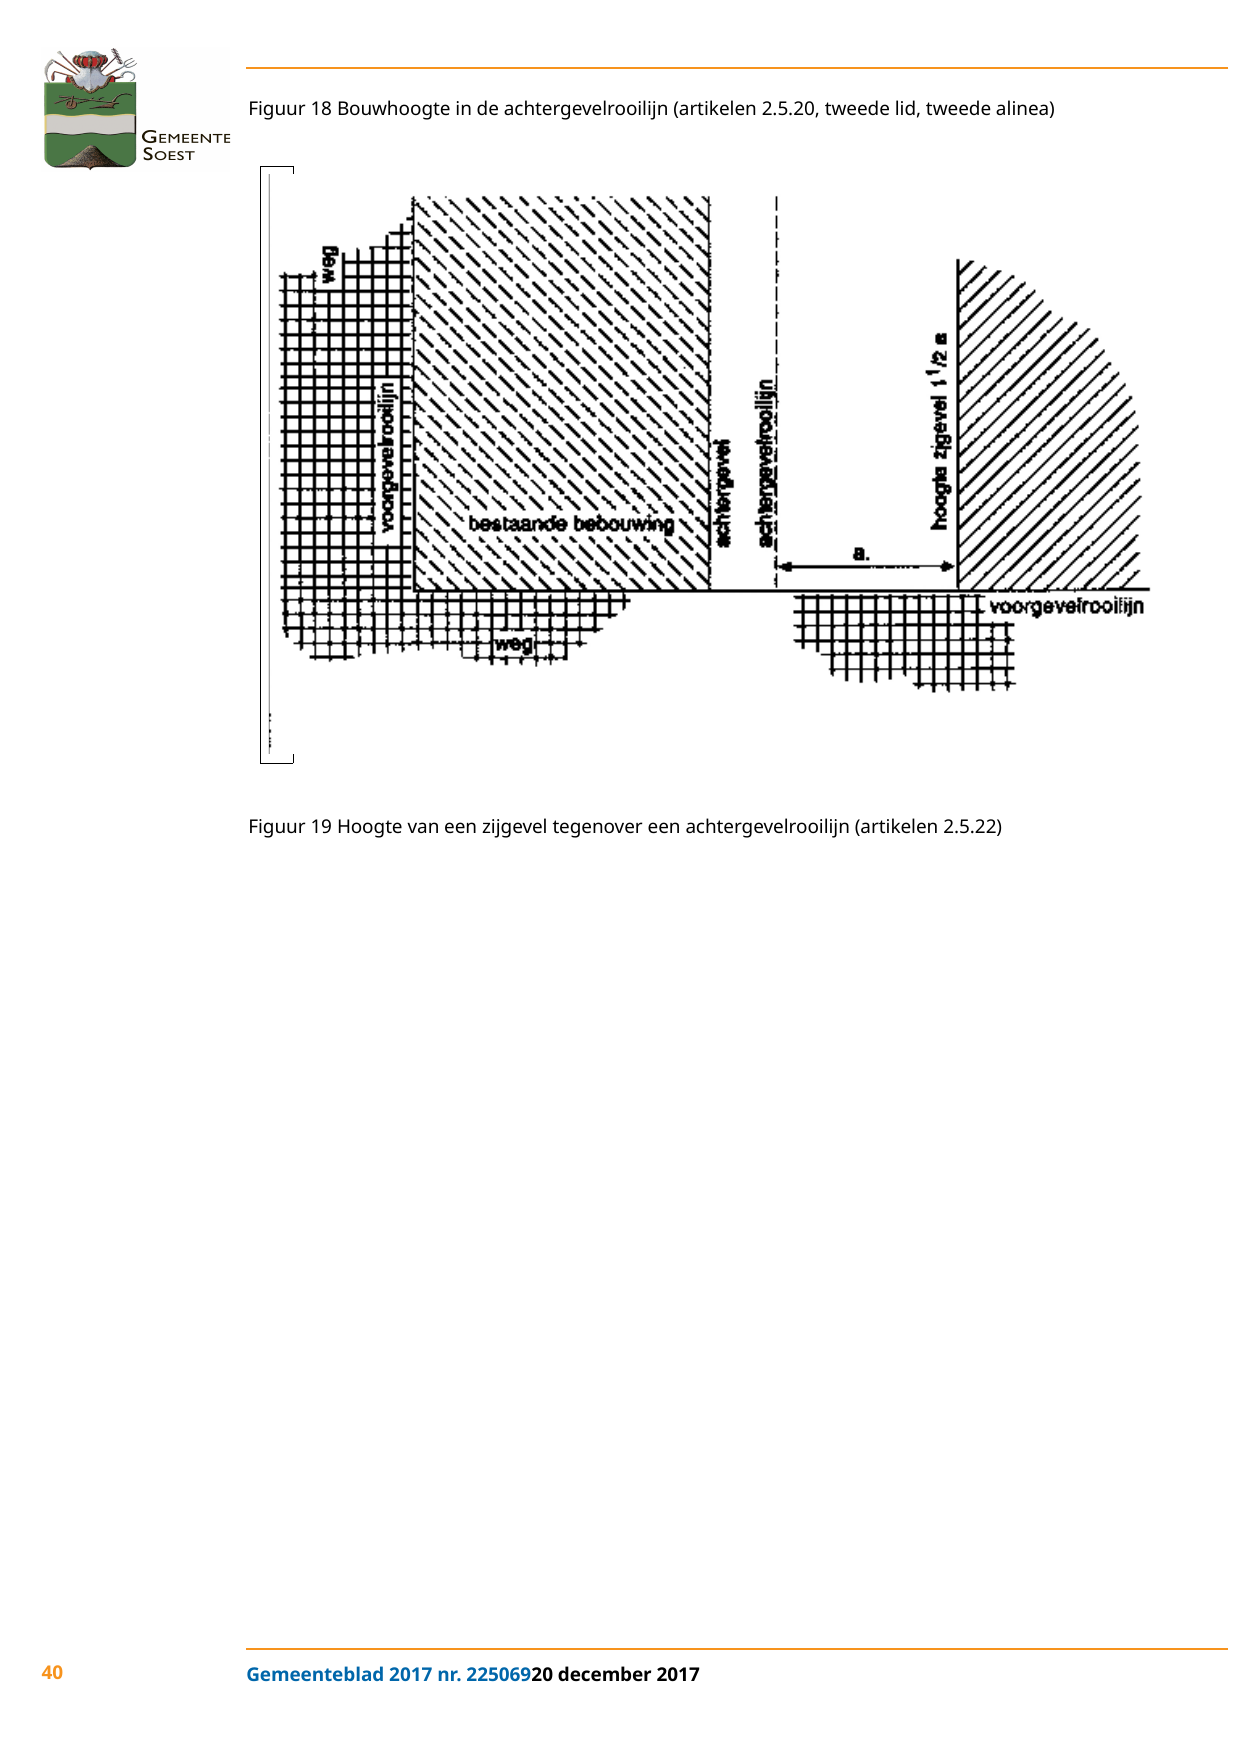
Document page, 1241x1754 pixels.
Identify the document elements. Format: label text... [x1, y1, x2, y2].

picture [41, 47, 231, 172]
picture [268, 174, 1155, 754]
text Figuur 18 Bouwhoogte in de achtergevelrooilijn (artikelen 2.5.20, tweede lid, tweede alinea) [248, 95, 1152, 121]
text Figuur 19 Hoogte van een zijgevel tegenover een achtergevelrooilijn (artikelen 2.5.22) [248, 813, 1152, 839]
